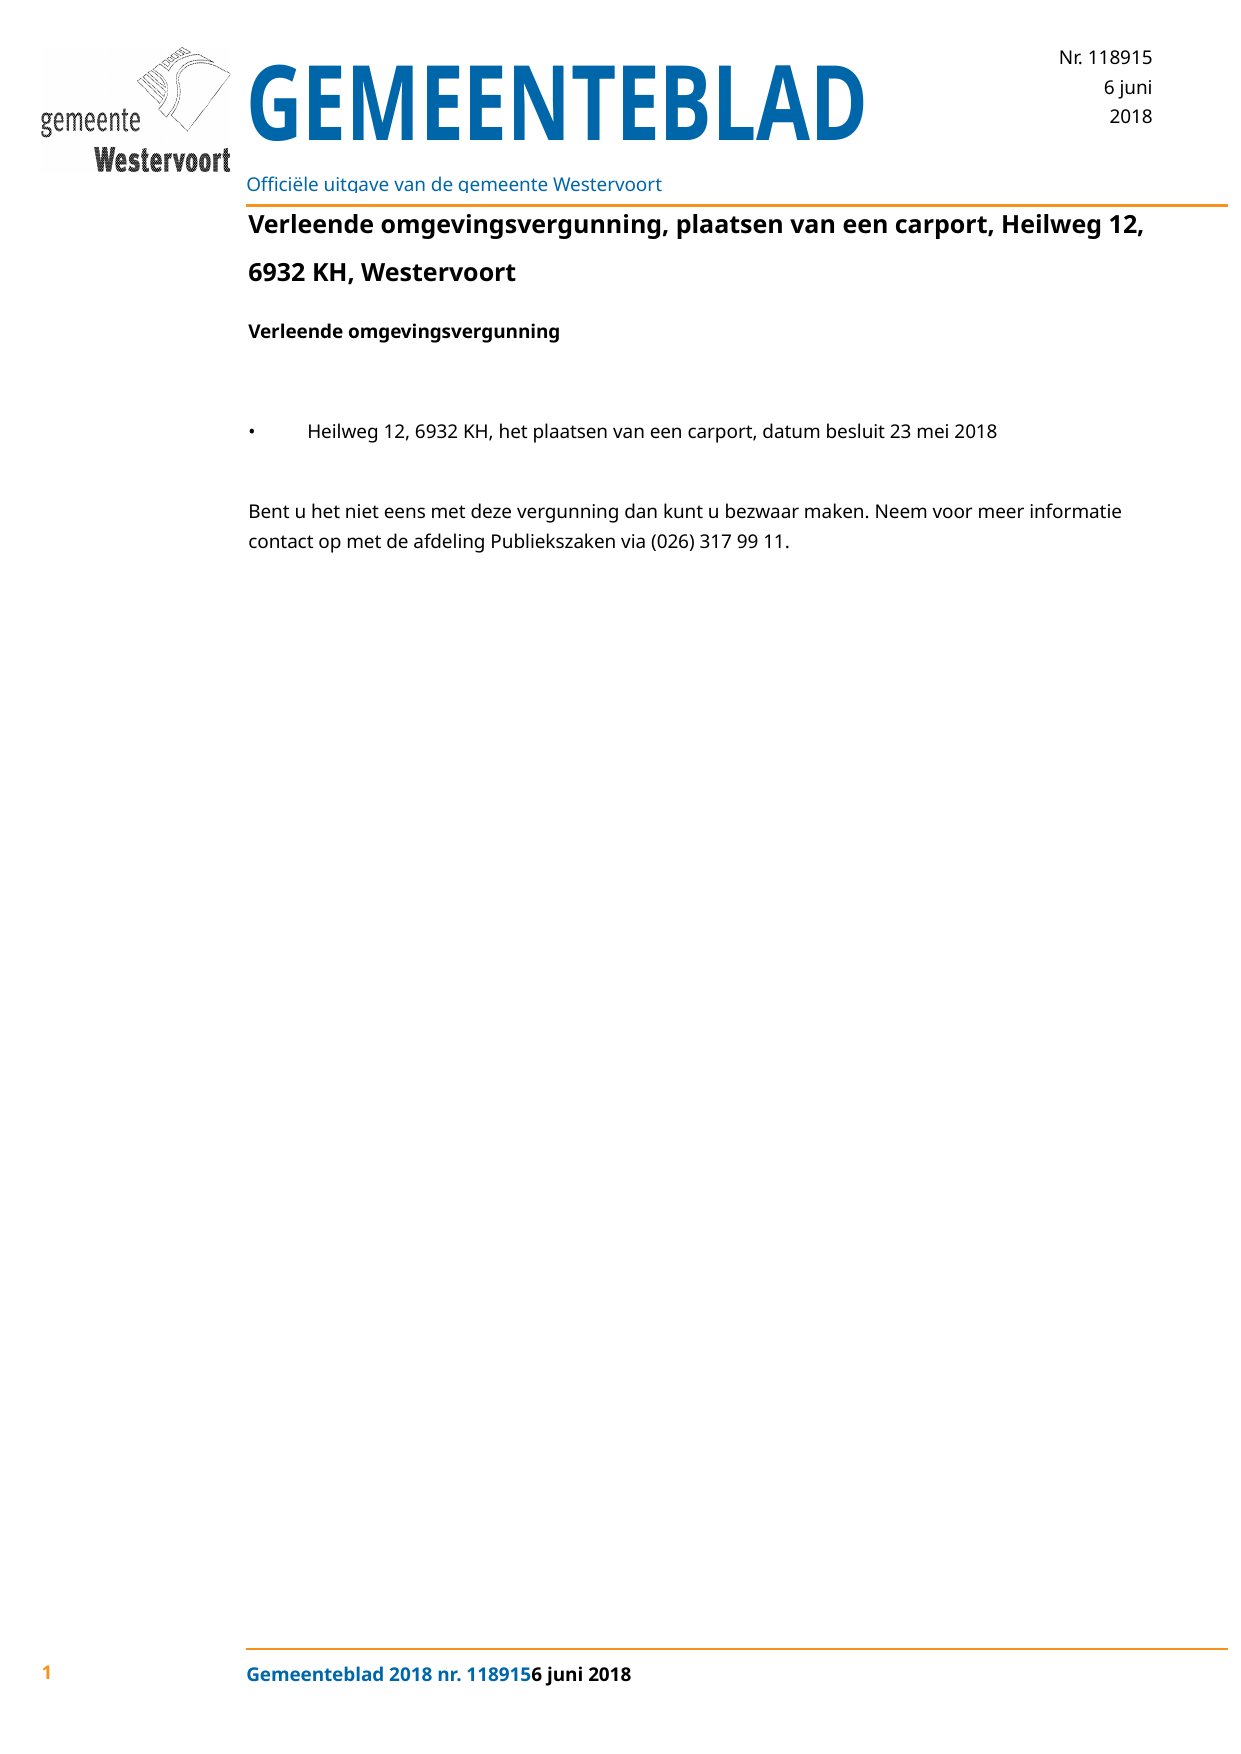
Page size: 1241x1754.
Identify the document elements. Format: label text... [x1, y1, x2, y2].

list Heilweg 12, 6932 KH, het plaatsen van een carport, datum besluit 23 mei 2018 [248, 419, 1152, 444]
text Verleende omgevingsvergunning, plaatsen van een carport, Heilweg 12, 6932 KH, Westervoort [248, 207, 1152, 288]
text Bent u het niet eens met deze vergunning dan kunt u bezwaar maken. Neem voor meer informatie contact op met de afdeling Publiekszaken via (026) 317 99 11. [248, 499, 1152, 554]
text Verleende omgevingsvergunning [248, 318, 1152, 344]
picture [41, 47, 231, 172]
